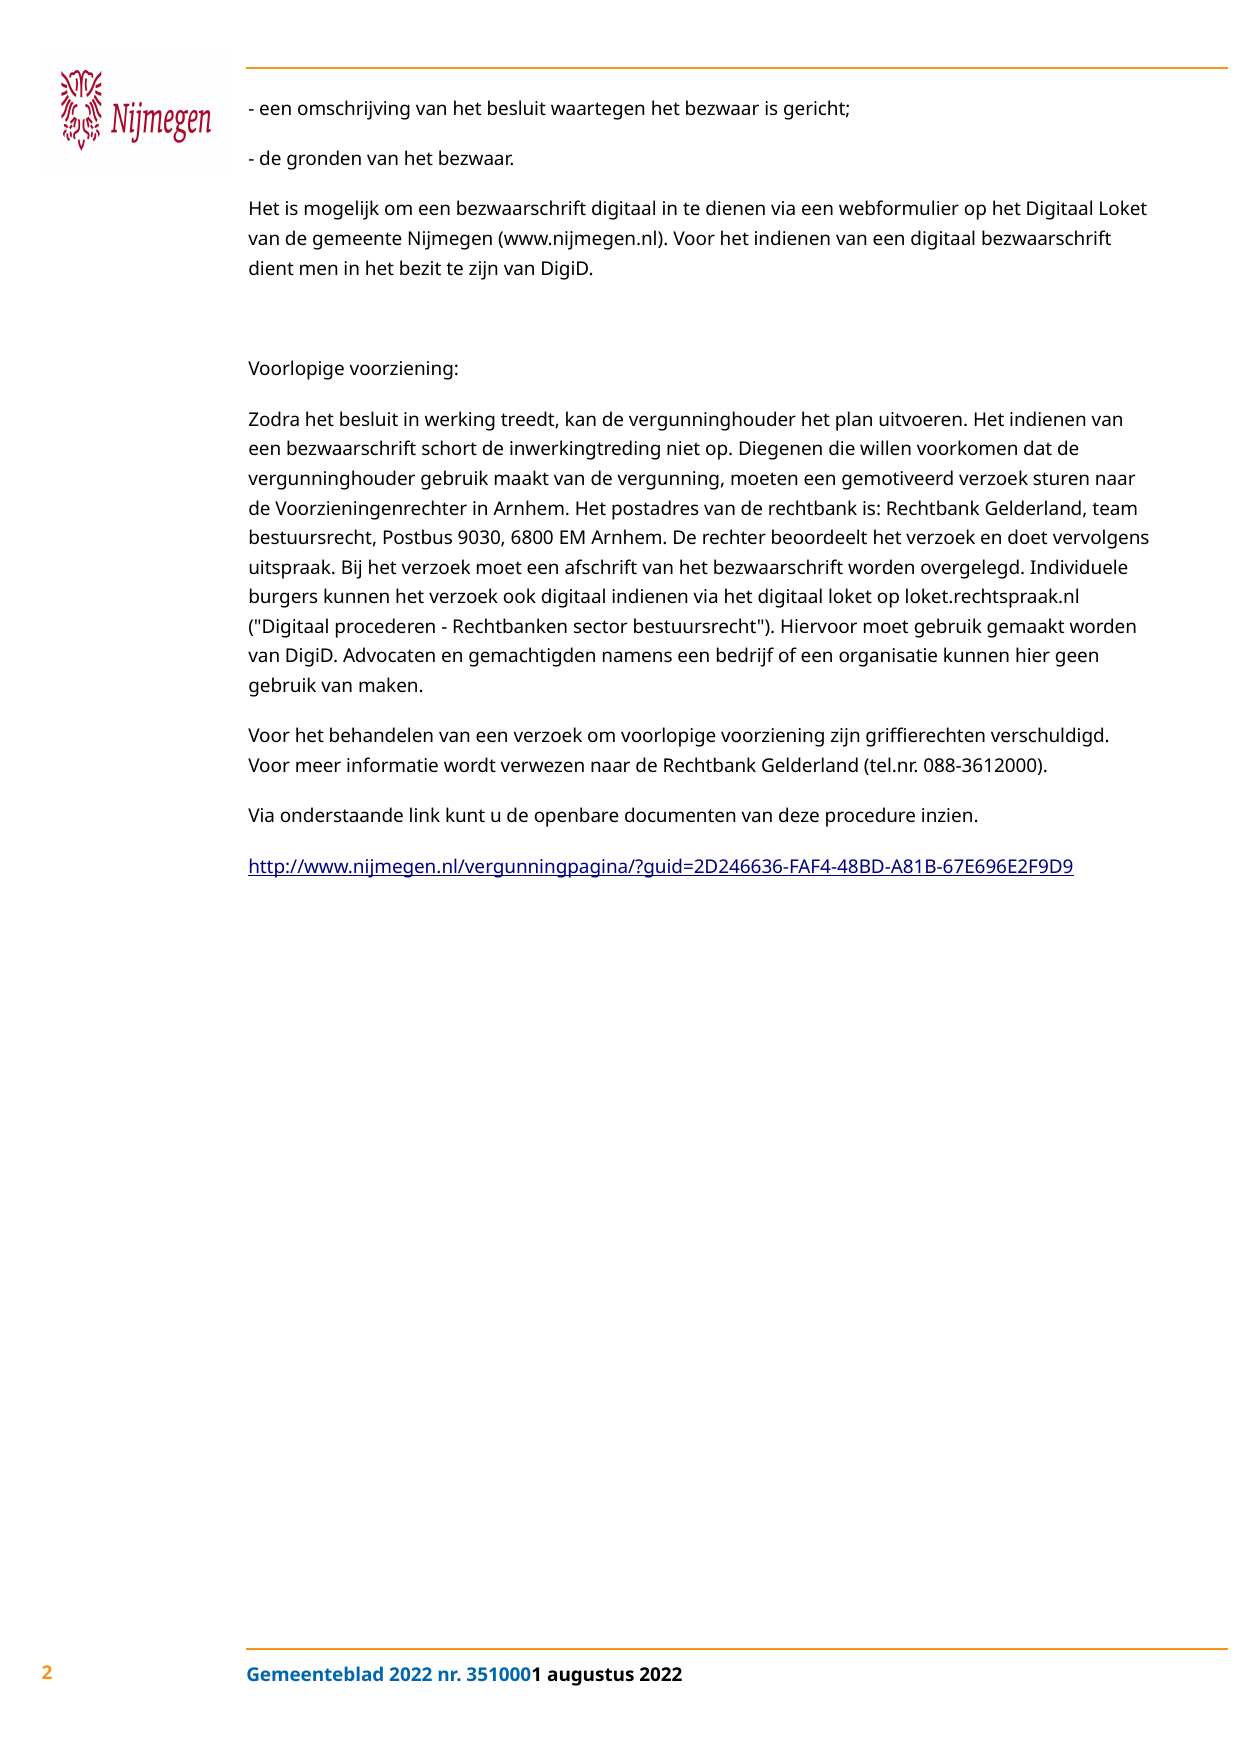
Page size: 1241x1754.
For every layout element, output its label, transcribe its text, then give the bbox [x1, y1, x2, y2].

text Voorlopige voorziening: [248, 356, 1152, 381]
text Voor het behandelen van een verzoek om voorlopige voorziening zijn griffierechten verschuldigd. Voor meer informatie wordt verwezen naar de Rechtbank Gelderland (tel.nr. 088-3612000). [248, 723, 1152, 778]
text Het is mogelijk om een bezwaarschrift digitaal in te dienen via een webformulier op het Digitaal Loket van de gemeente Nijmegen (www.nijmegen.nl). Voor het indienen van een digitaal bezwaarschrift dient men in het bezit te zijn van DigiD. [248, 196, 1152, 281]
text Via onderstaande link kunt u de openbare documenten van deze procedure inzien. [248, 803, 1152, 828]
text - een omschrijving van het besluit waartegen het bezwaar is gericht; [248, 95, 1152, 121]
text http://www.nijmegen.nl/vergunningpagina/?guid=2D246636-FAF4-48BD-A81B-67E696E2F9D9 [248, 853, 1152, 879]
text - de gronden van het bezwaar. [248, 145, 1152, 171]
picture [41, 47, 231, 172]
text Zodra het besluit in werking treedt, kan de vergunninghouder het plan uitvoeren. Het indienen van een bezwaarschrift schort de inwerkingtreding niet op. Diegenen die willen voorkomen dat de vergunninghouder gebruik maakt van de vergunning, moeten een gemotiveerd verzoek sturen naar de Voorzieningenrechter in Arnhem. Het postadres van de rechtbank is: Rechtbank Gelderland, team bestuursrecht, Postbus 9030, 6800 EM Arnhem. De rechter beoordeelt het verzoek en doet vervolgens uitspraak. Bij het verzoek moet een afschrift van het bezwaarschrift worden overgelegd. Individuele burgers kunnen het verzoek ook digitaal indienen via het digitaal loket op loket.rechtspraak.nl ("Digitaal procederen - Rechtbanken sector bestuursrecht"). Hiervoor moet gebruik gemaakt worden van DigiD. Advocaten en gemachtigden namens een bedrijf of een organisatie kunnen hier geen gebruik van maken. [248, 406, 1152, 698]
